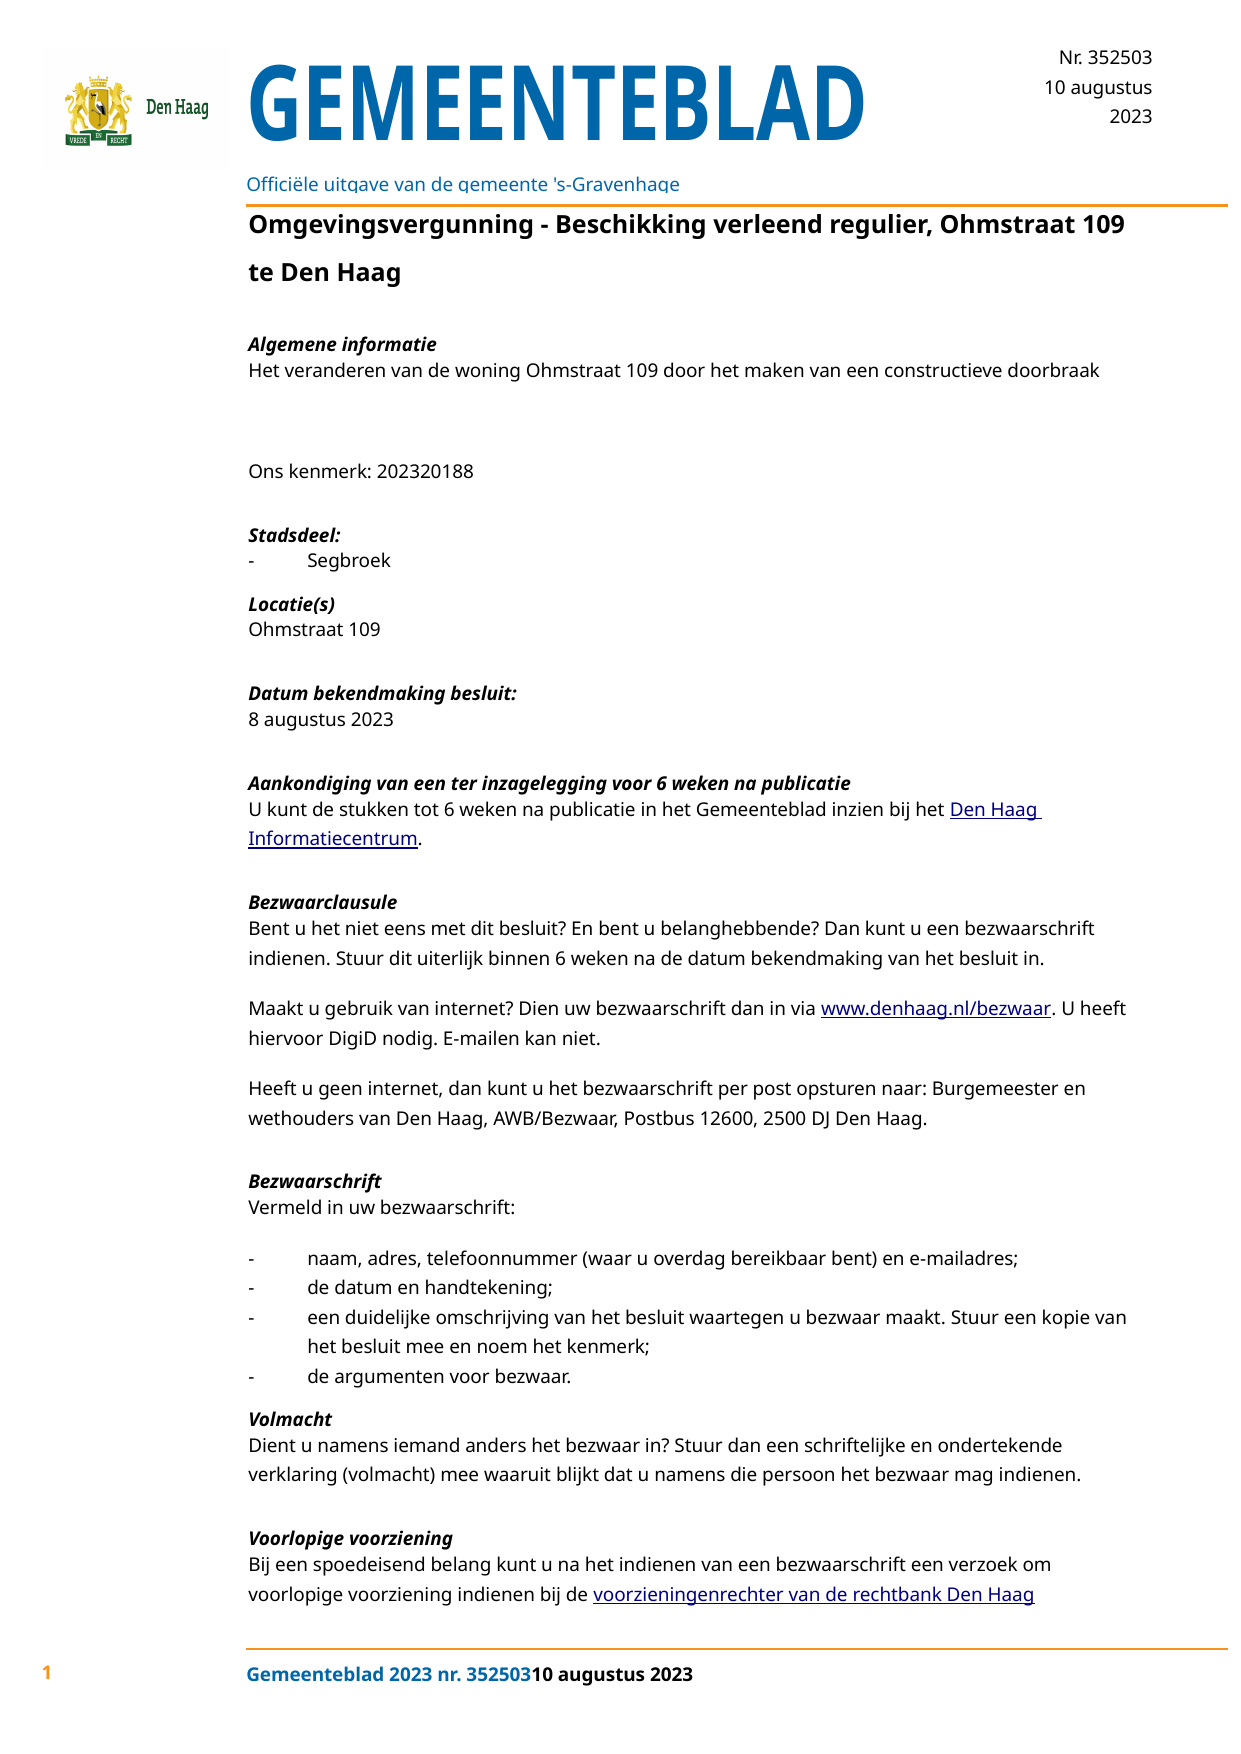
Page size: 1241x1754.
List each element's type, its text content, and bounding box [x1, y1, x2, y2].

text Bij een spoedeisend belang kunt u na het indienen van een bezwaarschrift een verzoek om voorlopige voorziening indienen bij de voorzieningenrechter van de rechtbank Den Haag [248, 1551, 1152, 1607]
list Segbroek [248, 548, 1152, 573]
text Volmacht [248, 1406, 1152, 1432]
text Stadsdeel: [248, 522, 1152, 548]
text Ohmstraat 109 [248, 617, 1152, 642]
text Algemene informatie [248, 331, 1152, 357]
text Heeft u geen internet, dan kunt u het bezwaarschrift per post opsturen naar: Burgemeester en wethouders van Den Haag, AWB/Bezwaar, Postbus 12600, 2500 DJ Den Haag. [248, 1075, 1152, 1131]
text Datum bekendmaking besluit: [248, 681, 1152, 706]
text Bezwaarschrift [248, 1169, 1152, 1194]
text Dient u namens iemand anders het bezwaar in? Stuur dan een schriftelijke en ondertekende verklaring (volmacht) mee waaruit blijkt dat u namens die persoon het bezwaar mag indienen. [248, 1432, 1152, 1487]
list de argumenten voor bezwaar. [248, 1363, 1152, 1389]
text Bent u het niet eens met dit besluit? En bent u belanghebbende? Dan kunt u een bezwaarschrift indienen. Stuur dit uiterlijk binnen 6 weken na de datum bekendmaking van het besluit in. [248, 915, 1152, 971]
text U kunt de stukken tot 6 weken na publicatie in het Gemeenteblad inzien bij het Den Haag Informatiecentrum. [248, 796, 1152, 851]
text Het veranderen van de woning Ohmstraat 109 door het maken van een constructieve doorbraak [248, 357, 1152, 383]
picture [41, 47, 231, 172]
text 8 augustus 2023 [248, 706, 1152, 732]
text Ons kenmerk: 202320188 [248, 458, 1152, 484]
text Locatie(s) [248, 591, 1152, 617]
text Voorlopige voorziening [248, 1526, 1152, 1551]
text Vermeld in uw bezwaarschrift: [248, 1194, 1152, 1220]
text Bezwaarclausule [248, 889, 1152, 915]
list naam, adres, telefoonnummer (waar u overdag bereikbaar bent) en e-mailadres; [248, 1245, 1152, 1271]
text Maakt u gebruik van internet? Dien uw bezwaarschrift dan in via www.denhaag.nl/bezwaar. U heeft hiervoor DigiD nodig. E-mailen kan niet. [248, 995, 1152, 1051]
text Aankondiging van een ter inzagelegging voor 6 weken na publicatie [248, 770, 1152, 796]
list de datum en handtekening; [248, 1274, 1152, 1300]
list een duidelijke omschrijving van het besluit waartegen u bezwaar maakt. Stuur een kopie van het besluit mee en noem het kenmerk; [248, 1304, 1152, 1359]
text Omgevingsvergunning - Beschikking verleend regulier, Ohmstraat 109 te Den Haag [248, 207, 1152, 288]
